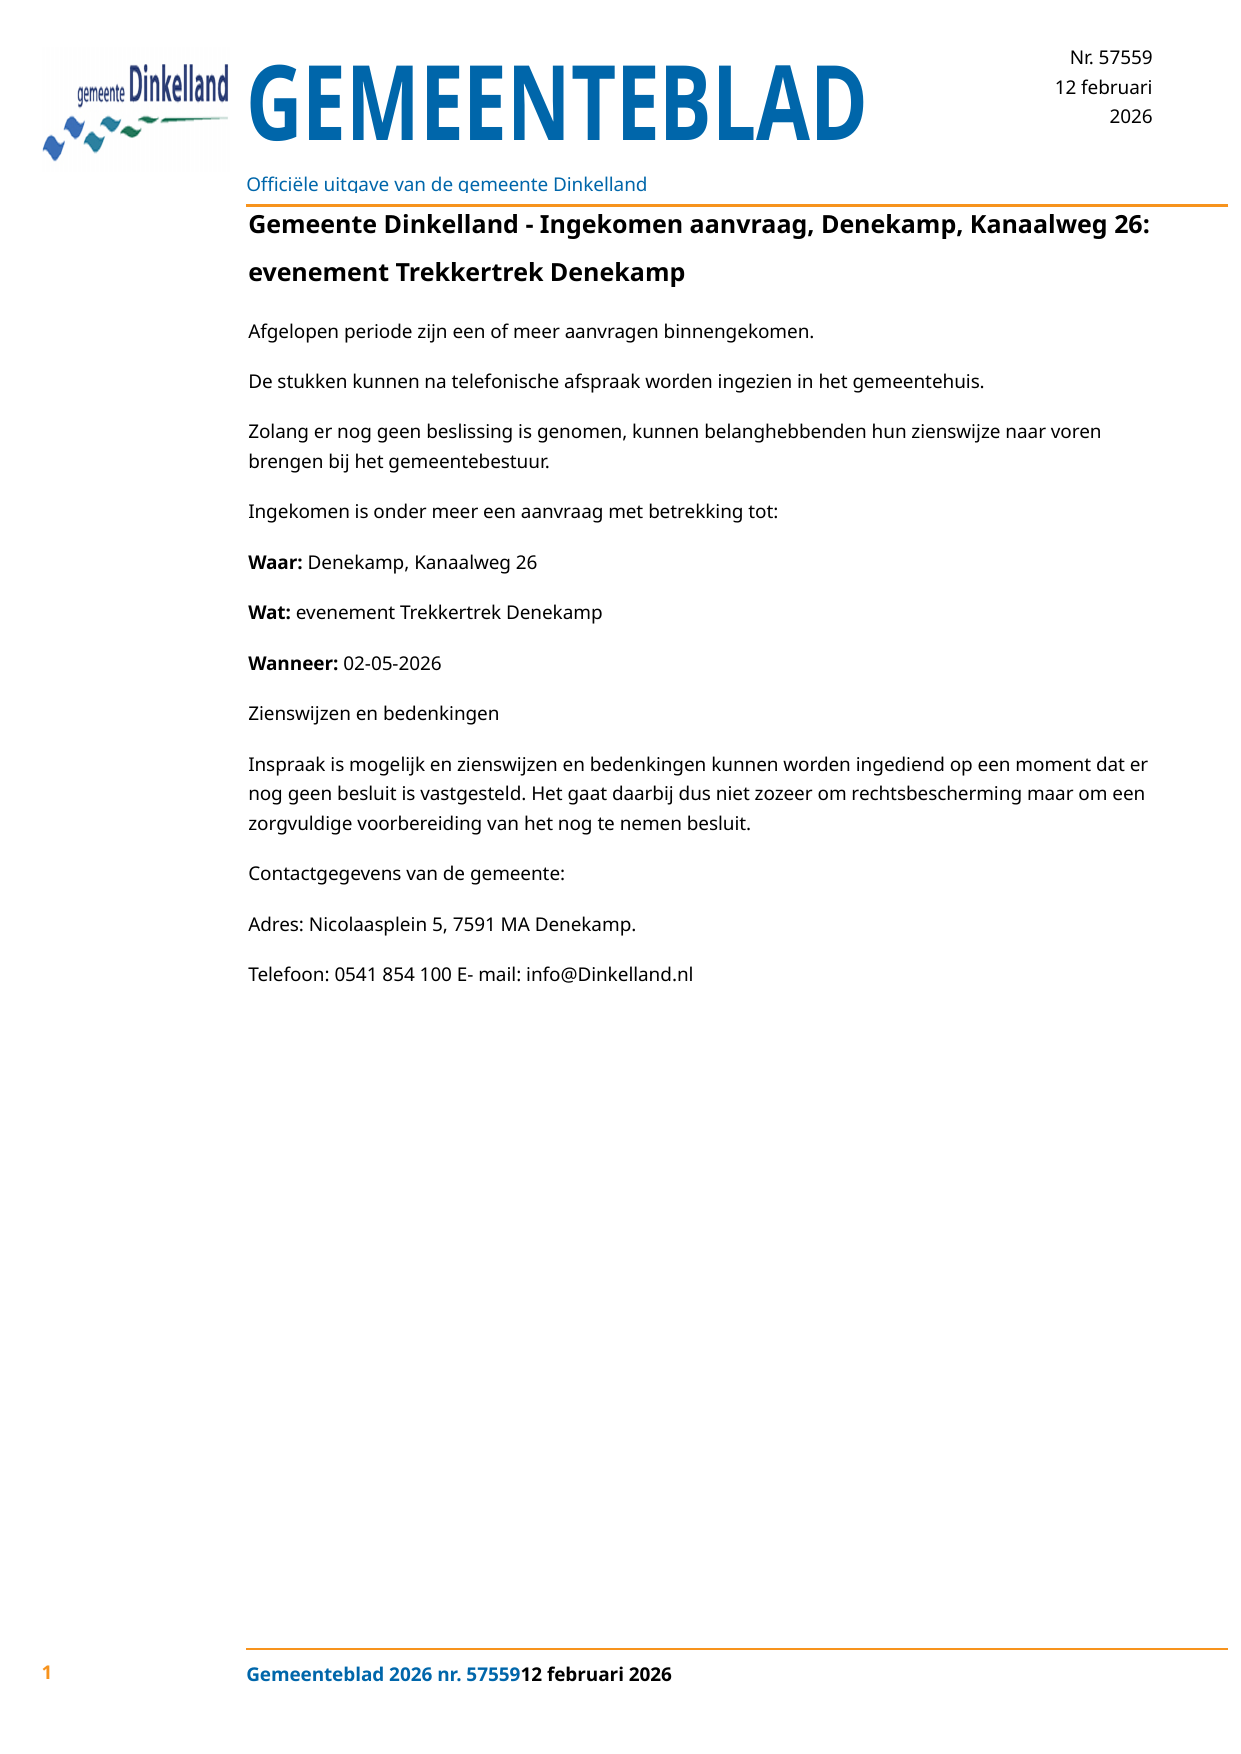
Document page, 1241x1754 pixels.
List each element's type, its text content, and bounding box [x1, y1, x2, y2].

text Afgelopen periode zijn een of meer aanvragen binnengekomen. [248, 318, 1152, 344]
text Contactgegevens van de gemeente: [248, 860, 1152, 886]
text Wanneer: 02-05-2026 [248, 650, 1152, 676]
text Zolang er nog geen beslissing is genomen, kunnen belanghebbenden hun zienswijze naar voren brengen bij het gemeentebestuur. [248, 419, 1152, 474]
text Zienswijzen en bedenkingen [248, 700, 1152, 726]
text Gemeente Dinkelland - Ingekomen aanvraag, Denekamp, Kanaalweg 26: evenement Trekkertrek Denekamp [248, 207, 1152, 288]
text Ingekomen is onder meer een aanvraag met betrekking tot: [248, 499, 1152, 524]
text Inspraak is mogelijk en zienswijzen en bedenkingen kunnen worden ingediend op een moment dat er nog geen besluit is vastgesteld. Het gaat daarbij dus niet zozeer om rechtsbescherming maar om een zorgvuldige voorbereiding van het nog te nemen besluit. [248, 751, 1152, 836]
text Waar: Denekamp, Kanaalweg 26 [248, 549, 1152, 575]
text De stukken kunnen na telefonische afspraak worden ingezien in het gemeentehuis. [248, 368, 1152, 394]
text Telefoon: 0541 854 100 E- mail: info@Dinkelland.nl [248, 961, 1152, 987]
text Adres: Nicolaasplein 5, 7591 MA Denekamp. [248, 911, 1152, 937]
picture [41, 47, 231, 172]
text Wat: evenement Trekkertrek Denekamp [248, 599, 1152, 625]
